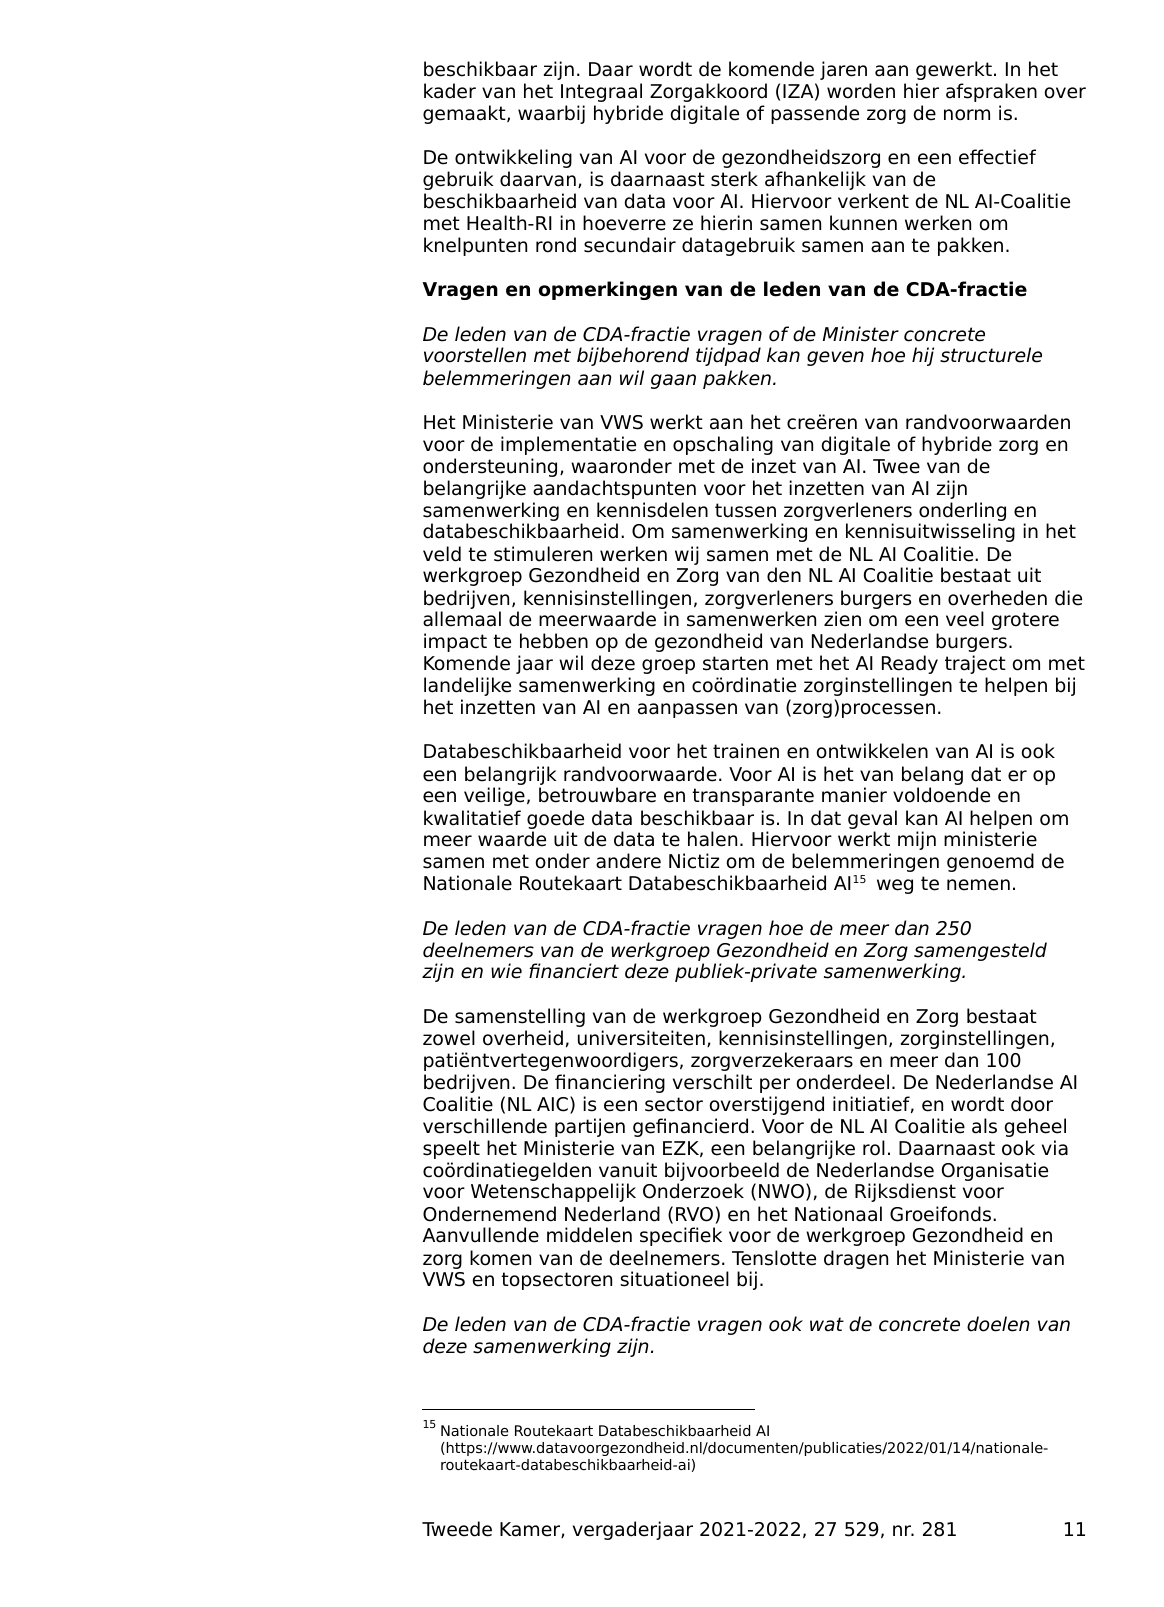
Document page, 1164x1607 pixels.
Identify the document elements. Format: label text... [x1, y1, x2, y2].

text Het Ministerie van VWS werkt aan het creëren van randvoorwaarden voor de implementatie en opschaling van digitale of hybride zorg en ondersteuning, waaronder met de inzet van AI. Twee van de belangrijke aandachtspunten voor het inzetten van AI zijn samenwerking en kennisdelen tussen zorgverleners onderling en databeschikbaarheid. Om samenwerking en kennisuitwisseling in het veld te stimuleren werken wij samen met de NL AI Coalitie. De werkgroep Gezondheid en Zorg van den NL AI Coalitie bestaat uit bedrijven, kennisinstellingen, zorgverleners burgers en overheden die allemaal de meerwaarde in samenwerken zien om een veel grotere impact te hebben op de gezondheid van Nederlandse burgers. Komende jaar wil deze groep starten met het AI Ready traject om met landelijke samenwerking en coördinatie zorginstellingen te helpen bij het inzetten van AI en aanpassen van (zorg)processen. [422, 412, 1087, 719]
text De ontwikkeling van AI voor de gezondheidszorg en een effectief gebruik daarvan, is daarnaast sterk afhankelijk van de beschikbaarheid van data voor AI. Hiervoor verkent de NL AI-Coalitie met Health-RI in hoeverre ze hierin samen kunnen werken om knelpunten rond secundair datagebruik samen aan te pakken. [422, 147, 1087, 257]
text beschikbaar zijn. Daar wordt de komende jaren aan gewerkt. In het kader van het Integraal Zorgakkoord (IZA) worden hier afspraken over gemaakt, waarbij hybride digitale of passende zorg de norm is. [422, 59, 1087, 125]
text De leden van de CDA-fractie vragen of de Minister concrete voorstellen met bijbehorend tijdpad kan geven hoe hij structurele belemmeringen aan wil gaan pakken. [422, 323, 1087, 389]
text De leden van de CDA-fractie vragen ook wat de concrete doelen van deze samenwerking zijn. [422, 1313, 1087, 1357]
text De leden van de CDA-fractie vragen hoe de meer dan 250 deelnemers van de werkgroep Gezondheid en Zorg samengesteld zijn en wie financiert deze publiek-private samenwerking. [422, 917, 1087, 983]
text Nationale Routekaart Databeschikbaarheid AI (https://www.datavoorgezondheid.nl/documenten/publicaties/2022/01/14/nationale-routekaart-databeschikbaarheid-ai) [422, 1418, 1087, 1474]
text Databeschikbaarheid voor het trainen en ontwikkelen van AI is ook een belangrijk randvoorwaarde. Voor AI is het van belang dat er op een veilige, betrouwbare en transparante manier voldoende en kwalitatief goede data beschikbaar is. In dat geval kan AI helpen om meer waarde uit de data te halen. Hiervoor werkt mijn ministerie samen met onder andere Nictiz om de belemmeringen genoemd de Nationale Routekaart Databeschikbaarheid AI weg te nemen. [422, 741, 1087, 895]
text De samenstelling van de werkgroep Gezondheid en Zorg bestaat zowel overheid, universiteiten, kennisinstellingen, zorginstellingen, patiëntvertegenwoordigers, zorgverzekeraars en meer dan 100 bedrijven. De financiering verschilt per onderdeel. De Nederlandse AI Coalitie (NL AIC) is een sector overstijgend initiatief, en wordt door verschillende partijen gefinancierd. Voor de NL AI Coalitie als geheel speelt het Ministerie van EZK, een belangrijke rol. Daarnaast ook via coördinatiegelden vanuit bijvoorbeeld de Nederlandse Organisatie voor Wetenschappelijk Onderzoek (NWO), de Rijksdienst voor Ondernemend Nederland (RVO) en het Nationaal Groeifonds. Aanvullende middelen specifiek voor de werkgroep Gezondheid en zorg komen van de deelnemers. Tenslotte dragen het Ministerie van VWS en topsectoren situationeel bij. [422, 1006, 1087, 1291]
subtitle Vragen en opmerkingen van de leden van de CDA-fractie [422, 279, 1087, 301]
